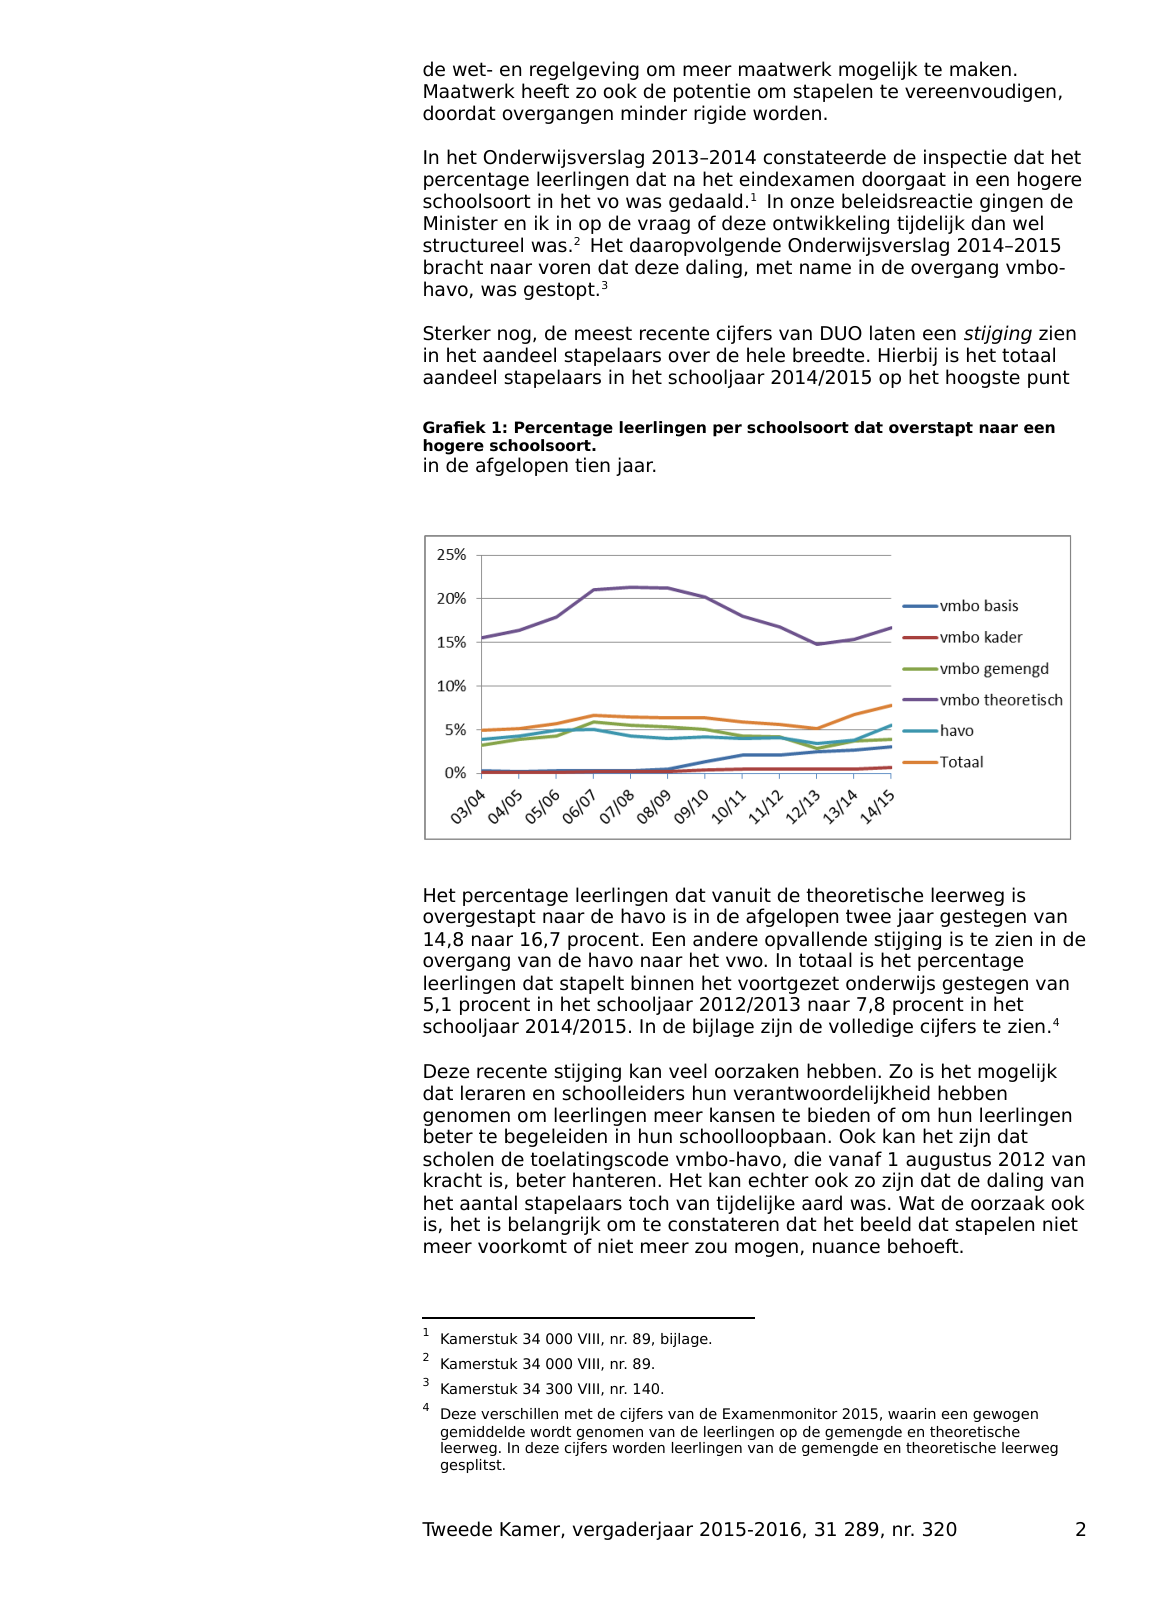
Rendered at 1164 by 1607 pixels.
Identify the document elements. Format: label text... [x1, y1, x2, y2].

text In het Onderwijsverslag 2013–2014 constateerde de inspectie dat het percentage leerlingen dat na het eindexamen doorgaat in een hogere schoolsoort in het vo was gedaald. In onze beleidsreactie gingen de Minister en ik in op de vraag of deze ontwikkeling tijdelijk dan wel structureel was. Het daaropvolgende Onderwijsverslag 2014–2015 bracht naar voren dat deze daling, met name in de overgang vmbo-havo, was gestopt. [422, 147, 1087, 301]
text Deze verschillen met de cijfers van de Examenmonitor 2015, waarin een gewogen gemiddelde wordt genomen van de leerlingen op de gemengde en theoretische leerweg. In deze cijfers worden leerlingen van de gemengde en theoretische leerweg gesplitst. [422, 1402, 1087, 1474]
text Deze recente stijging kan veel oorzaken hebben. Zo is het mogelijk dat leraren en schoolleiders hun verantwoordelijkheid hebben genomen om leerlingen meer kansen te bieden of om hun leerlingen beter te begeleiden in hun schoolloopbaan. Ook kan het zijn dat scholen de toelatingscode vmbo-havo, die vanaf 1 augustus 2012 van kracht is, beter hanteren. Het kan echter ook zo zijn dat de daling van het aantal stapelaars toch van tijdelijke aard was. Wat de oorzaak ook is, het is belangrijk om te constateren dat het beeld dat stapelen niet meer voorkomt of niet meer zou mogen, nuance behoeft. [422, 1061, 1087, 1258]
text Kamerstuk 34 000 VIII, nr. 89, bijlage. [422, 1327, 1087, 1349]
text Kamerstuk 34 300 VIII, nr. 140. [422, 1377, 1087, 1399]
text Grafiek 1: Percentage leerlingen per schoolsoort dat overstapt naar een hogere schoolsoort. [422, 419, 1072, 455]
picture [422, 533, 1072, 841]
text Sterker nog, de meest recente cijfers van DUO laten een stijging zien in het aandeel stapelaars over de hele breedte. Hierbij is het totaal aandeel stapelaars in het schooljaar 2014/2015 op het hoogste punt in de afgelopen tien jaar. [422, 323, 1087, 477]
text Het percentage leerlingen dat vanuit de theoretische leerweg is overgestapt naar de havo is in de afgelopen twee jaar gestegen van 14,8 naar 16,7 procent. Een andere opvallende stijging is te zien in de overgang van de havo naar het vwo. In totaal is het percentage leerlingen dat stapelt binnen het voortgezet onderwijs gestegen van 5,1 procent in het schooljaar 2012/2013 naar 7,8 procent in het schooljaar 2014/2015. In de bijlage zijn de volledige cijfers te zien. [422, 884, 1087, 1038]
text Kamerstuk 34 000 VIII, nr. 89. [422, 1352, 1087, 1374]
text de wet- en regelgeving om meer maatwerk mogelijk te maken. Maatwerk heeft zo ook de potentie om stapelen te vereenvoudigen, doordat overgangen minder rigide worden. [422, 59, 1087, 125]
